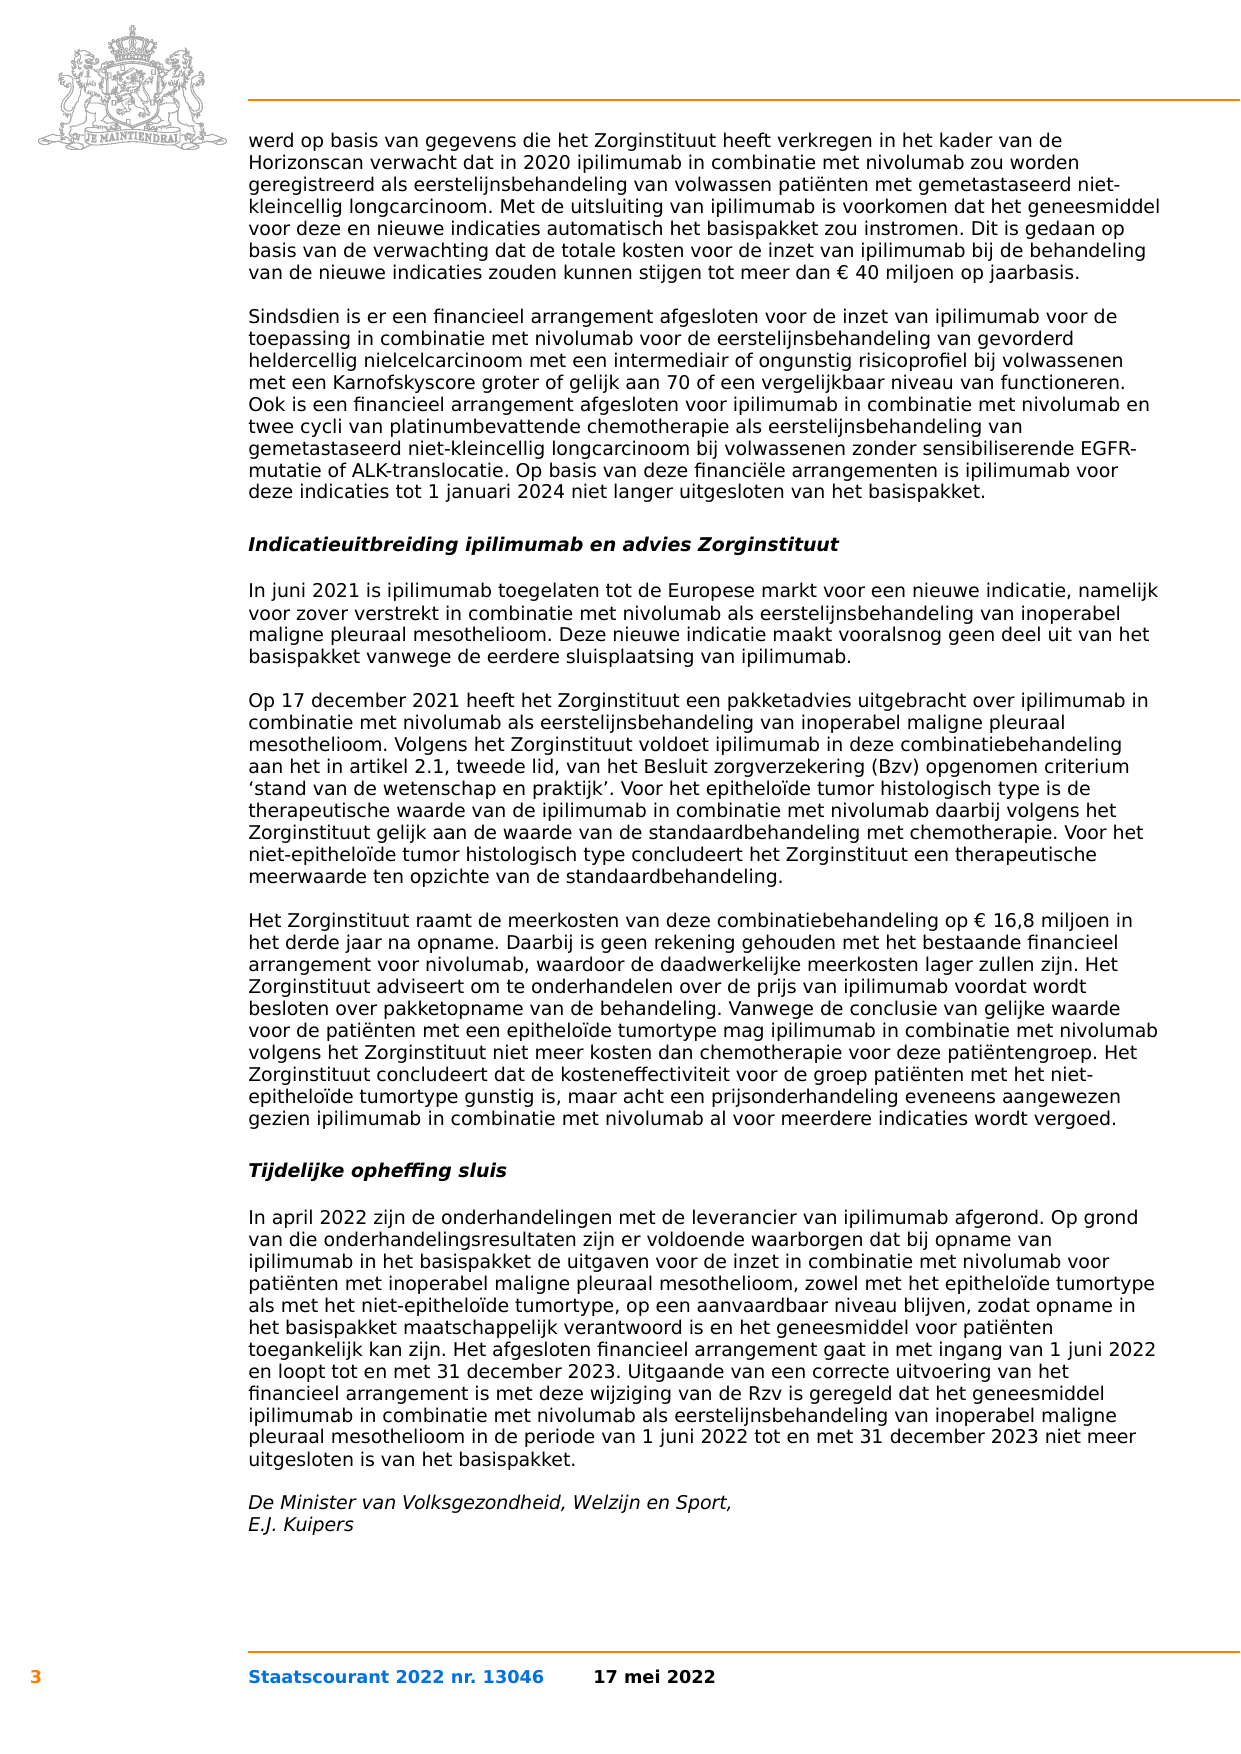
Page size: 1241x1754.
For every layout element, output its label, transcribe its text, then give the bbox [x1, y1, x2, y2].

text De Minister van Volksgezondheid, Welzijn en Sport, E.J. Kuipers [248, 1492, 1163, 1536]
subtitle Tijdelijke opheffing sluis [248, 1160, 1163, 1182]
text In juni 2021 is ipilimumab toegelaten tot de Europese markt voor een nieuwe indicatie, namelijk voor zover verstrekt in combinatie met nivolumab als eerstelijnsbehandeling van inoperabel maligne pleuraal mesothelioom. Deze nieuwe indicatie maakt vooralsnog geen deel uit van het basispakket vanwege de eerdere sluisplaatsing van ipilimumab. [248, 580, 1163, 668]
text werd op basis van gegevens die het Zorginstituut heeft verkregen in het kader van de Horizonscan verwacht dat in 2020 ipilimumab in combinatie met nivolumab zou worden geregistreerd als eerstelijnsbehandeling van volwassen patiënten met gemetastaseerd niet-kleincellig longcarcinoom. Met de uitsluiting van ipilimumab is voorkomen dat het geneesmiddel voor deze en nieuwe indicaties automatisch het basispakket zou instromen. Dit is gedaan op basis van de verwachting dat de totale kosten voor de inzet van ipilimumab bij de behandeling van de nieuwe indicaties zouden kunnen stijgen tot meer dan € 40 miljoen op jaarbasis. [248, 130, 1163, 284]
text Sindsdien is er een financieel arrangement afgesloten voor de inzet van ipilimumab voor de toepassing in combinatie met nivolumab voor de eerstelijnsbehandeling van gevorderd heldercellig nielcelcarcinoom met een intermediair of ongunstig risicoprofiel bij volwassenen met een Karnofskyscore groter of gelijk aan 70 of een vergelijkbaar niveau van functioneren. Ook is een financieel arrangement afgesloten voor ipilimumab in combinatie met nivolumab en twee cycli van platinumbevattende chemotherapie als eerstelijnsbehandeling van gemetastaseerd niet-kleincellig longcarcinoom bij volwassenen zonder sensibiliserende EGFR-mutatie of ALK-translocatie. Op basis van deze financiële arrangementen is ipilimumab voor deze indicaties tot 1 januari 2024 niet langer uitgesloten van het basispakket. [248, 306, 1163, 503]
picture [38, 25, 227, 150]
text In april 2022 zijn de onderhandelingen met de leverancier van ipilimumab afgerond. Op grond van die onderhandelingsresultaten zijn er voldoende waarborgen dat bij opname van ipilimumab in het basispakket de uitgaven voor de inzet in combinatie met nivolumab voor patiënten met inoperabel maligne pleuraal mesothelioom, zowel met het epitheloïde tumortype als met het niet-epitheloïde tumortype, op een aanvaardbaar niveau blijven, zodat opname in het basispakket maatschappelijk verantwoord is en het geneesmiddel voor patiënten toegankelijk kan zijn. Het afgesloten financieel arrangement gaat in met ingang van 1 juni 2022 en loopt tot en met 31 december 2023. Uitgaande van een correcte uitvoering van het financieel arrangement is met deze wijziging van de Rzv is geregeld dat het geneesmiddel ipilimumab in combinatie met nivolumab als eerstelijnsbehandeling van inoperabel maligne pleuraal mesothelioom in de periode van 1 juni 2022 tot en met 31 december 2023 niet meer uitgesloten is van het basispakket. [248, 1207, 1163, 1470]
subtitle Indicatieuitbreiding ipilimumab en advies Zorginstituut [248, 533, 1163, 555]
text Op 17 december 2021 heeft het Zorginstituut een pakketadvies uitgebracht over ipilimumab in combinatie met nivolumab als eerstelijnsbehandeling van inoperabel maligne pleuraal mesothelioom. Volgens het Zorginstituut voldoet ipilimumab in deze combinatiebehandeling aan het in artikel 2.1, tweede lid, van het Besluit zorgverzekering (Bzv) opgenomen criterium ‘stand van de wetenschap en praktijk’. Voor het epitheloïde tumor histologisch type is de therapeutische waarde van de ipilimumab in combinatie met nivolumab daarbij volgens het Zorginstituut gelijk aan de waarde van de standaardbehandeling met chemotherapie. Voor het niet-epitheloïde tumor histologisch type concludeert het Zorginstituut een therapeutische meerwaarde ten opzichte van de standaardbehandeling. [248, 690, 1163, 888]
text Het Zorginstituut raamt de meerkosten van deze combinatiebehandeling op € 16,8 miljoen in het derde jaar na opname. Daarbij is geen rekening gehouden met het bestaande financieel arrangement voor nivolumab, waardoor de daadwerkelijke meerkosten lager zullen zijn. Het Zorginstituut adviseert om te onderhandelen over de prijs van ipilimumab voordat wordt besloten over pakketopname van de behandeling. Vanwege de conclusie van gelijke waarde voor de patiënten met een epitheloïde tumortype mag ipilimumab in combinatie met nivolumab volgens het Zorginstituut niet meer kosten dan chemotherapie voor deze patiëntengroep. Het Zorginstituut concludeert dat de kosteneffectiviteit voor de groep patiënten met het niet-epitheloïde tumortype gunstig is, maar acht een prijsonderhandeling eveneens aangewezen gezien ipilimumab in combinatie met nivolumab al voor meerdere indicaties wordt vergoed. [248, 910, 1163, 1130]
